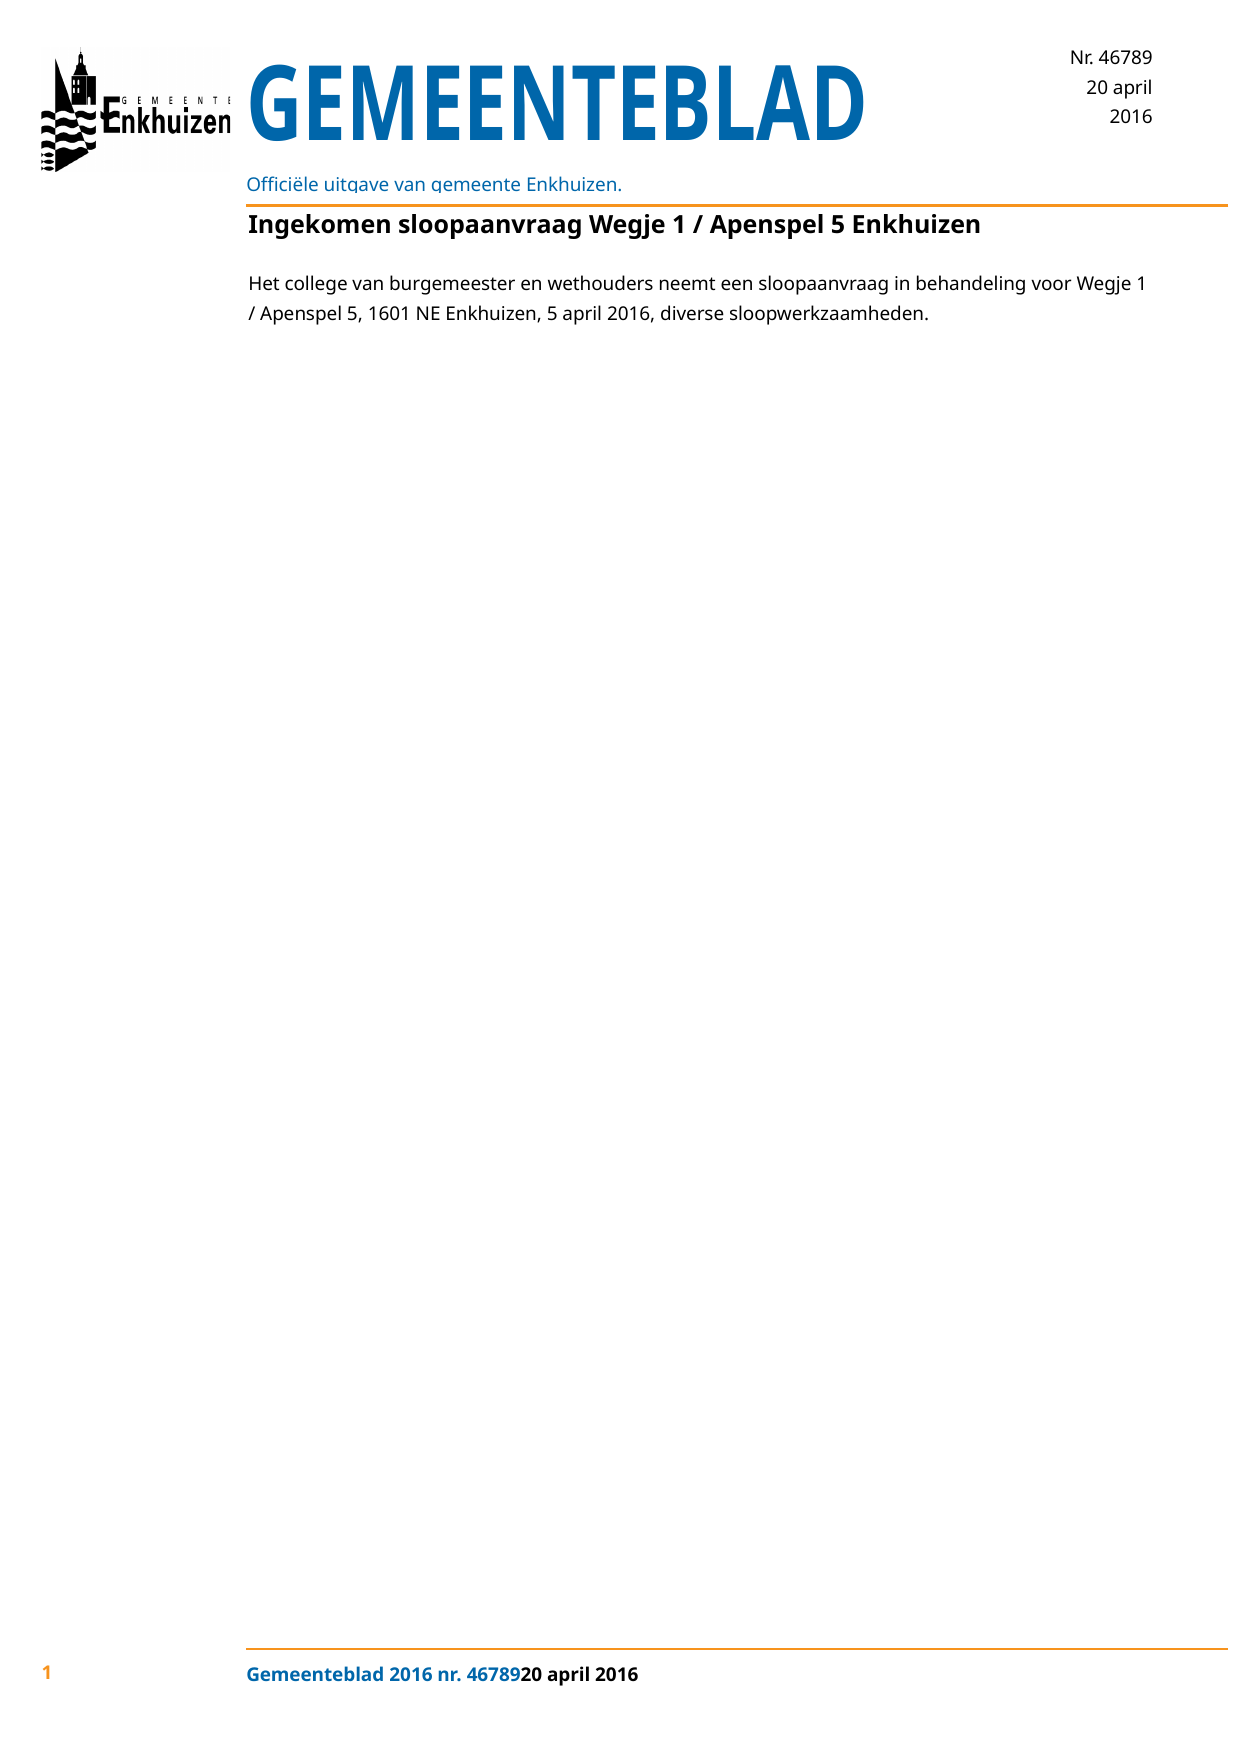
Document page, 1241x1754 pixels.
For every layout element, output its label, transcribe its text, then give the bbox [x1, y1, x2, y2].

picture [41, 47, 231, 172]
text Ingekomen sloopaanvraag Wegje 1 / Apenspel 5 Enkhuizen [248, 207, 1152, 241]
text Het college van burgemeester en wethouders neemt een sloopaanvraag in behandeling voor Wegje 1 / Apenspel 5, 1601 NE Enkhuizen, 5 april 2016, diverse sloopwerkzaamheden. [248, 270, 1152, 326]
